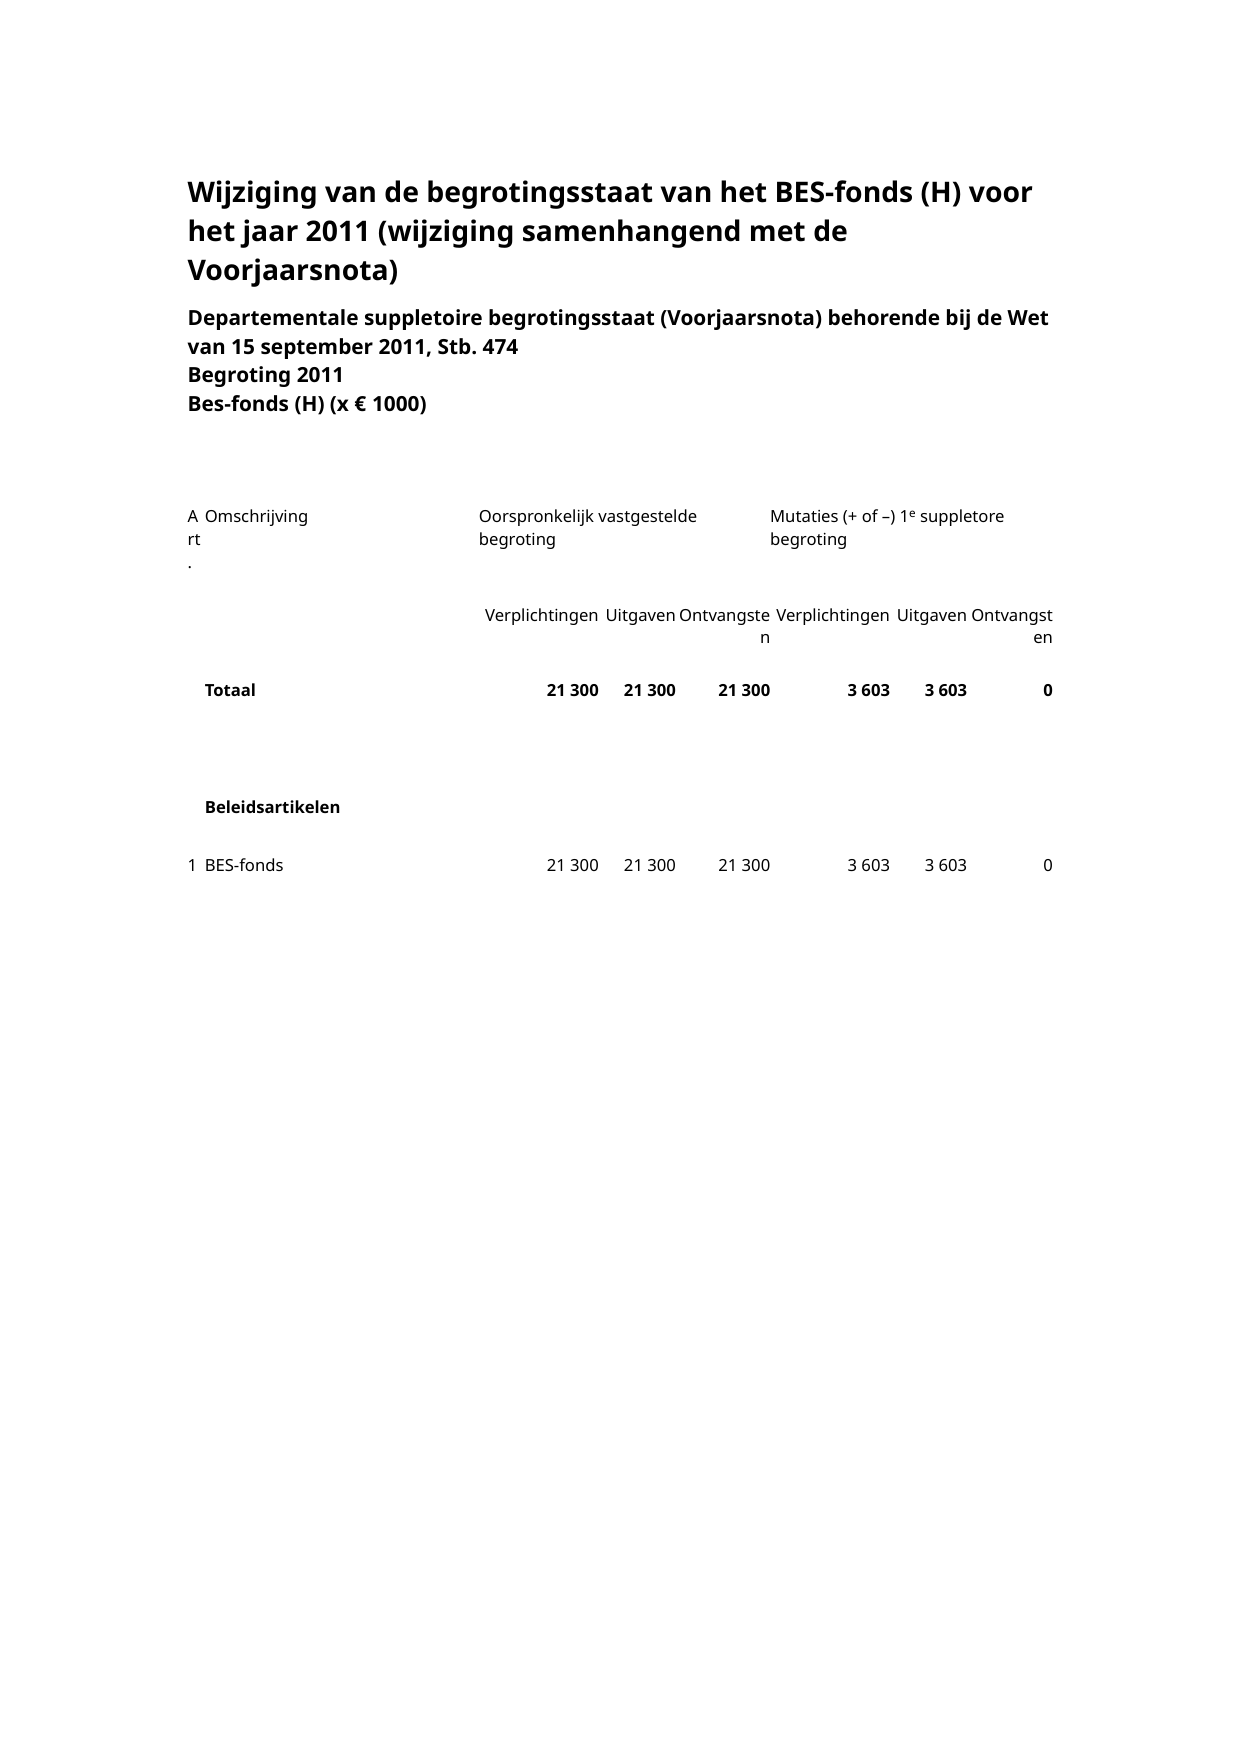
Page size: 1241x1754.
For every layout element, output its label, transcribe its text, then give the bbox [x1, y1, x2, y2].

table_cell [479, 796, 598, 854]
table_cell Ontvangsten [676, 603, 770, 679]
text Departementale suppletoire begrotingsstaat (Voorjaarsnota) behorende bij de Wet van 15 september 2011, Stb. 474 [187, 303, 1053, 360]
text Begroting 2011 [187, 360, 1053, 389]
table_header Oorspronkelijk vastgestelde begroting [479, 505, 770, 603]
table_cell [599, 737, 676, 796]
table_cell 21 300 [676, 854, 770, 907]
table_cell 21 300 [599, 854, 676, 907]
table_cell Beleidsartikelen [205, 796, 479, 854]
table_cell 3 603 [890, 679, 967, 737]
table_cell Verplichtingen [479, 603, 598, 679]
table_cell [188, 737, 204, 796]
table_cell [676, 737, 770, 796]
table_cell Totaal [205, 679, 479, 737]
table_cell [770, 796, 890, 854]
table_cell [205, 603, 479, 679]
table_cell 3 603 [770, 679, 890, 737]
table_cell Verplichtingen [770, 603, 890, 679]
table_cell [599, 796, 676, 854]
table_cell 0 [967, 679, 1053, 737]
table_cell Uitgaven [890, 603, 967, 679]
table_cell [967, 796, 1053, 854]
table_header Omschrijving [205, 505, 479, 603]
table_cell BES-fonds [205, 854, 479, 907]
table_cell [676, 796, 770, 854]
table_header Mutaties (+ of –) 1e suppletore begroting [770, 505, 1053, 603]
table_cell 21 300 [599, 679, 676, 737]
table_cell 0 [967, 854, 1053, 907]
table_cell 21 300 [479, 679, 598, 737]
table_cell [188, 796, 204, 854]
table_cell [205, 737, 479, 796]
table_cell [890, 796, 967, 854]
table_cell [890, 737, 967, 796]
table_cell [188, 679, 204, 737]
table_header Art. [188, 505, 204, 603]
table_cell 21 300 [676, 679, 770, 737]
table_cell 3 603 [890, 854, 967, 907]
table_cell [188, 603, 204, 679]
table_cell Ontvangsten [967, 603, 1053, 679]
text Bes-fonds (H) (x € 1000) [187, 389, 1053, 417]
table_cell Uitgaven [599, 603, 676, 679]
table_cell [479, 737, 598, 796]
table_cell [770, 737, 890, 796]
subtitle Wijziging van de begrotingsstaat van het BES-fonds (H) voor het jaar 2011 (wijziging samenhangend met de Voorjaarsnota) [187, 172, 1053, 288]
table_cell [967, 737, 1053, 796]
table_cell 21 300 [479, 854, 598, 907]
table_cell 3 603 [770, 854, 890, 907]
table_cell 1 [188, 854, 204, 907]
